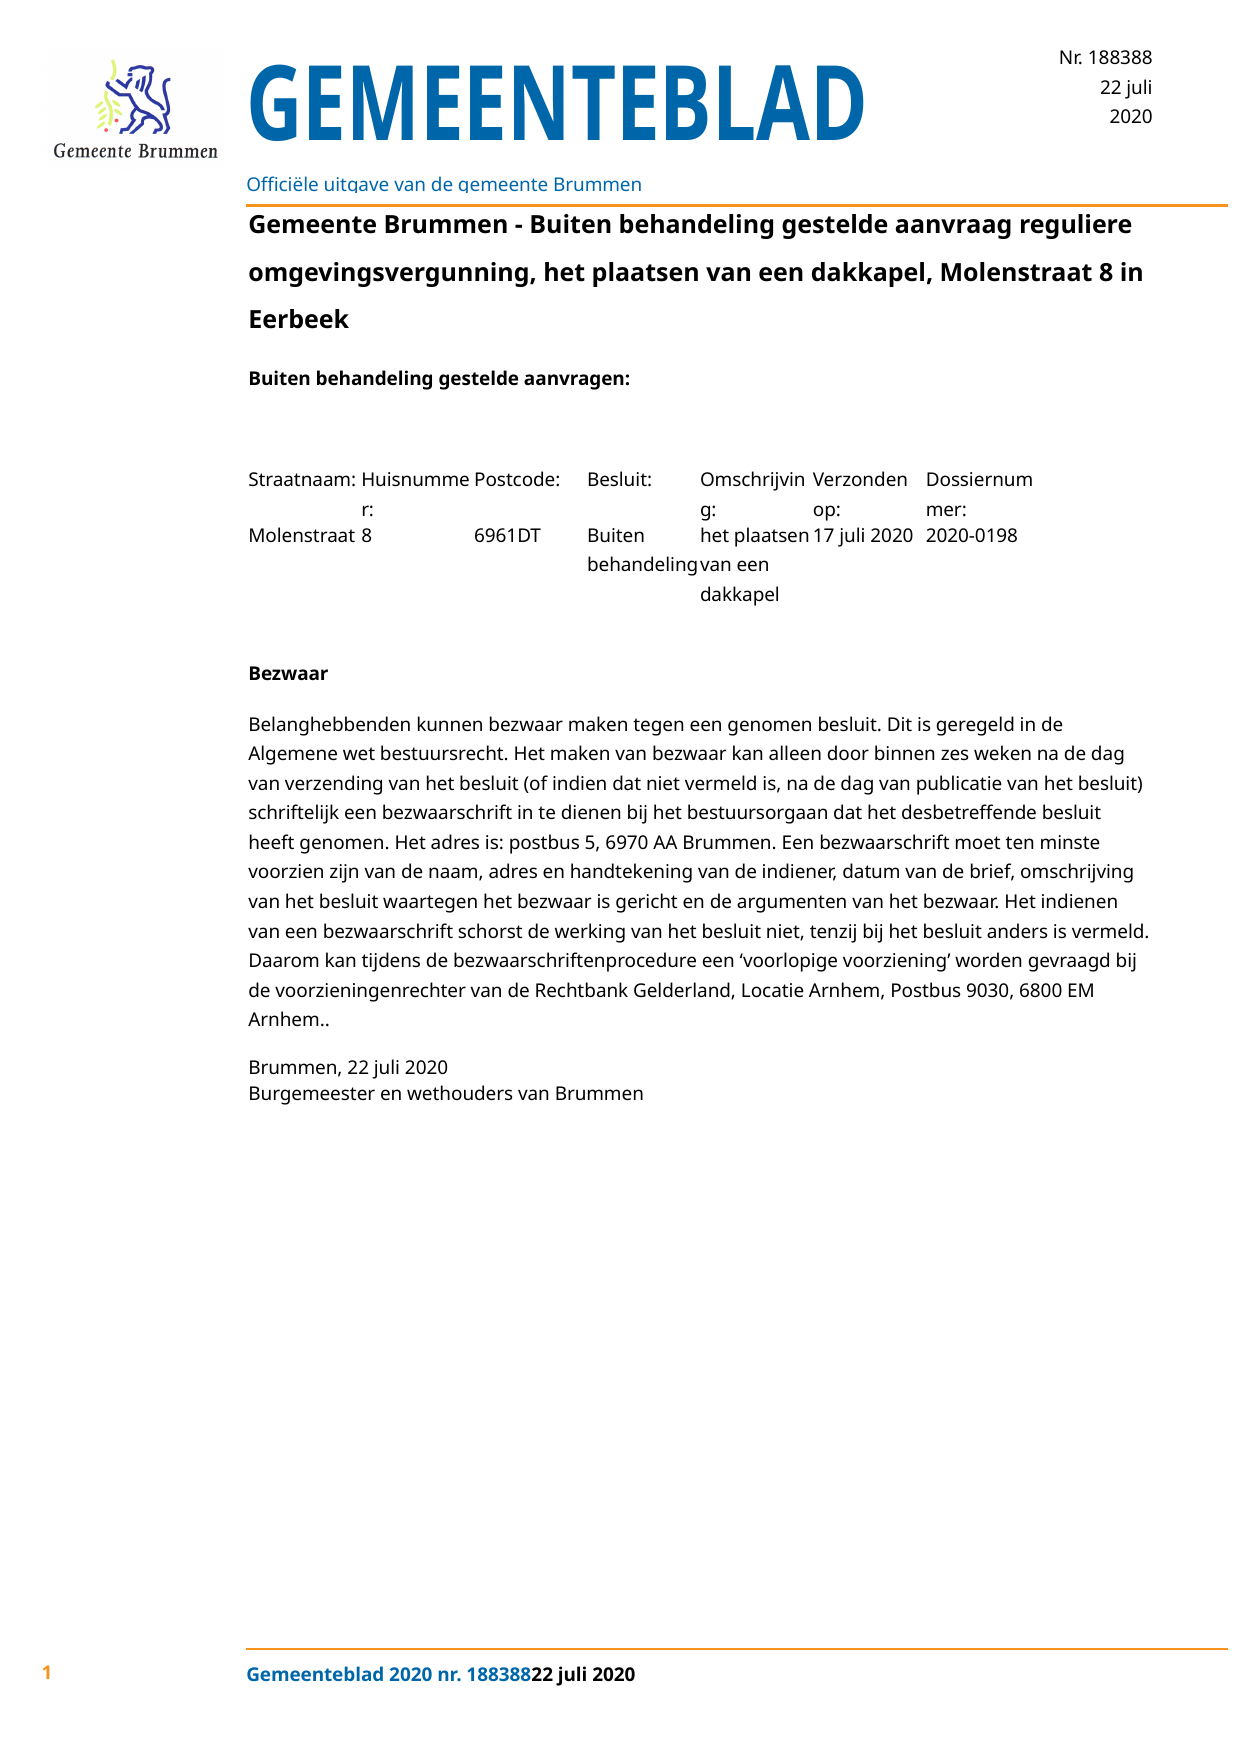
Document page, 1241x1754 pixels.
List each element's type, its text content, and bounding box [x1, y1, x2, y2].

table_cell Molenstraat [248, 522, 361, 607]
text Buiten behandeling gestelde aanvragen: [248, 366, 1152, 391]
table_header Verzonden op: [813, 466, 926, 522]
text Belanghebbenden kunnen bezwaar maken tegen een genomen besluit. Dit is geregeld in de Algemene wet bestuursrecht. Het maken van bezwaar kan alleen door binnen zes weken na de dag van verzending van het besluit (of indien dat niet vermeld is, na de dag van publicatie van het besluit) schriftelijk een bezwaarschrift in te dienen bij het bestuursorgaan dat het desbetreffende besluit heeft genomen. Het adres is: postbus 5, 6970 AA Brummen. Een bezwaarschrift moet ten minste voorzien zijn van de naam, adres en handtekening van de indiener, datum van de brief, omschrijving van het besluit waartegen het bezwaar is gericht en de argumenten van het bezwaar. Het indienen van een bezwaarschrift schorst de werking van het besluit niet, tenzij bij het besluit anders is vermeld. Daarom kan tijdens de bezwaarschriftenprocedure een ‘voorlopige voorziening’ worden gevraagd bij de voorzieningenrechter van de Rechtbank Gelderland, Locatie Arnhem, Postbus 9030, 6800 EM Arnhem.. [248, 711, 1152, 1032]
picture [41, 47, 231, 172]
table_header Besluit: [587, 466, 700, 522]
table_header Huisnummer: [361, 466, 474, 522]
table_cell 8 [361, 522, 474, 607]
text Bezwaar [248, 660, 1152, 686]
table_header [1039, 466, 1152, 522]
table_cell [1039, 522, 1152, 607]
table_cell Buiten behandeling [587, 522, 700, 607]
text Brummen, 22 juli 2020 [248, 1054, 1152, 1080]
table_header Dossiernummer: [926, 466, 1038, 522]
table_cell 17 juli 2020 [813, 522, 926, 607]
table_cell het plaatsen van een dakkapel [700, 522, 813, 607]
text Gemeente Brummen - Buiten behandeling gestelde aanvraag reguliere omgevingsvergunning, het plaatsen van een dakkapel, Molenstraat 8 in Eerbeek [248, 207, 1152, 336]
text Burgemeester en wethouders van Brummen [248, 1080, 1152, 1106]
table_header Straatnaam: [248, 466, 361, 522]
table_cell 2020-0198 [926, 522, 1038, 607]
table_header Postcode: [474, 466, 587, 522]
table_header Omschrijving: [700, 466, 813, 522]
table_cell 6961DT [474, 522, 587, 607]
